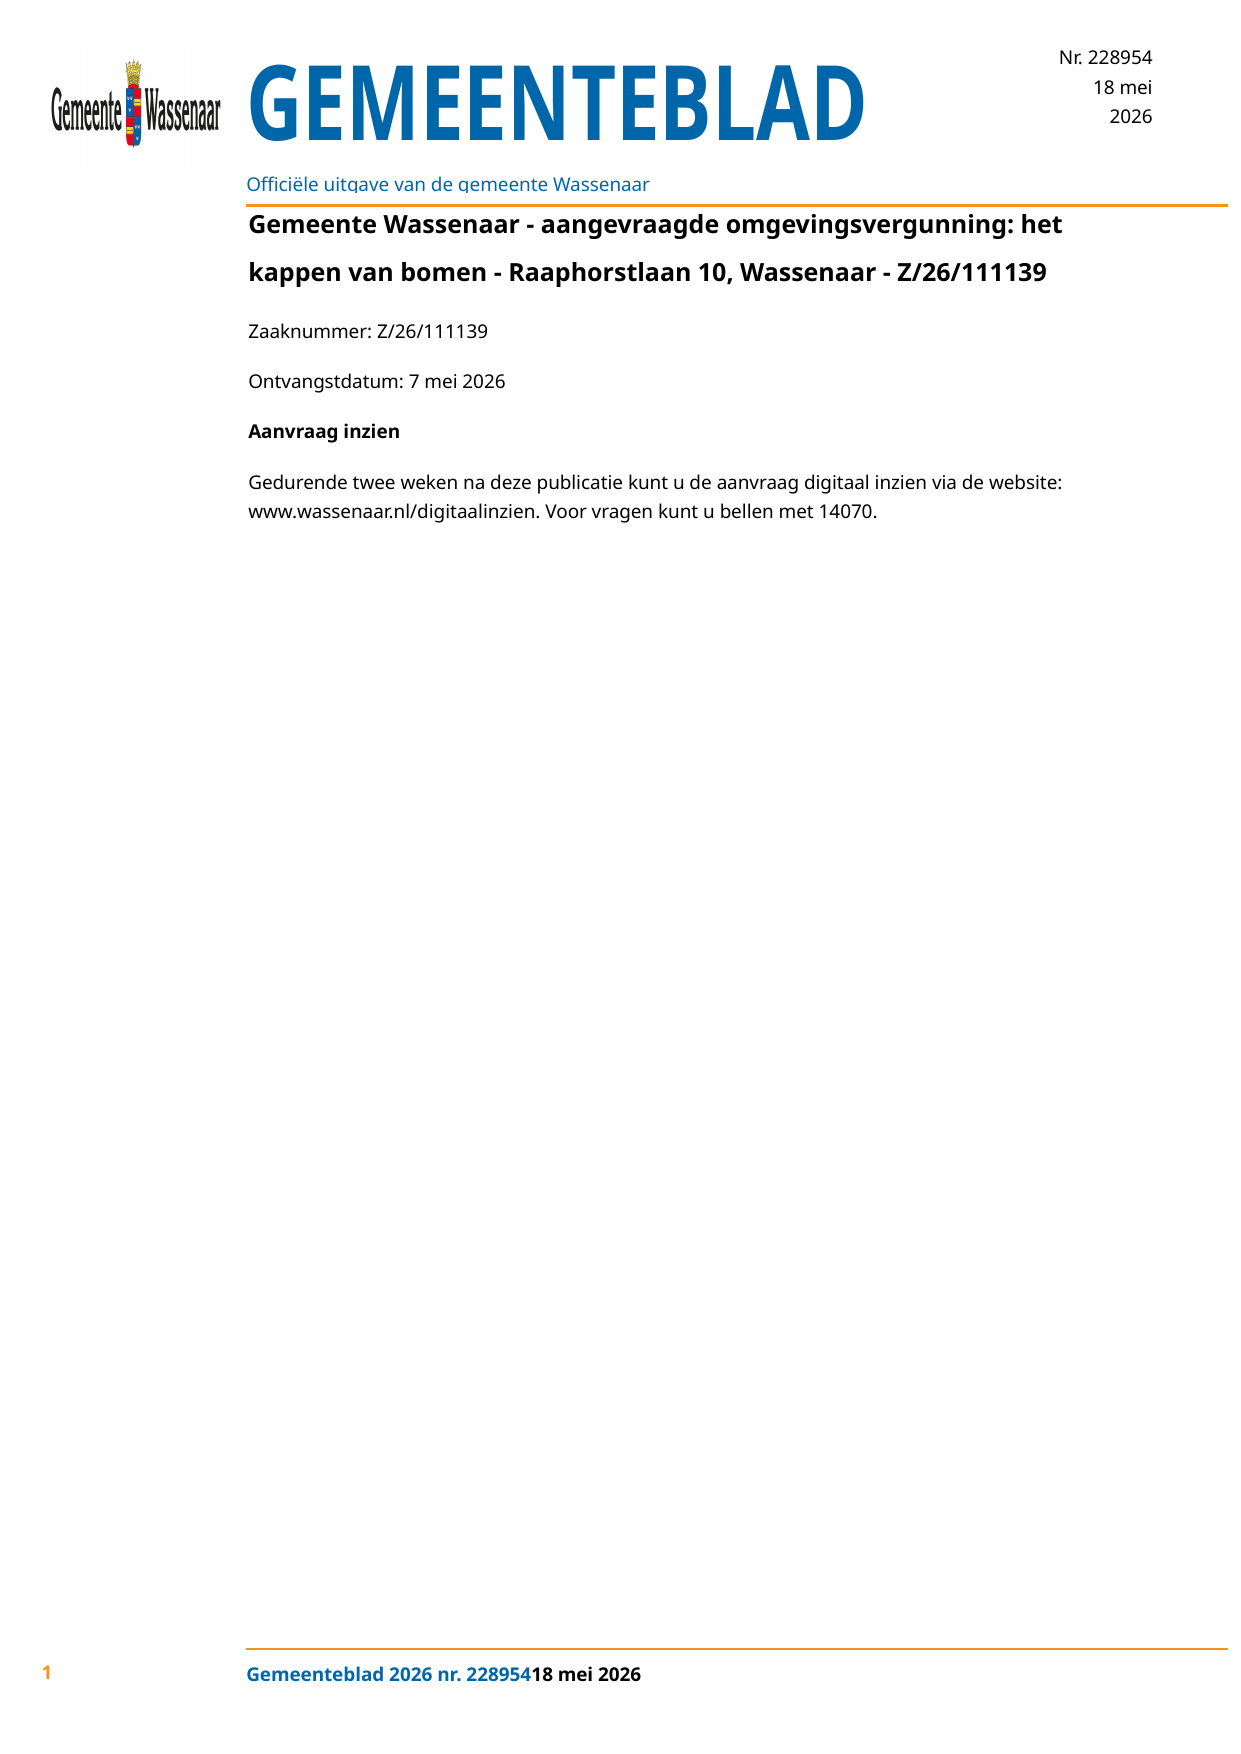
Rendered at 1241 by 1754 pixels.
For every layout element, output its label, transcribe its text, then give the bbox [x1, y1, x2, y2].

text Aanvraag inzien [248, 419, 1152, 444]
text Zaaknummer: Z/26/111139 [248, 318, 1152, 344]
text Gedurende twee weken na deze publicatie kunt u de aanvraag digitaal inzien via de website: www.wassenaar.nl/digitaalinzien. Voor vragen kunt u bellen met 14070. [248, 469, 1152, 524]
text Gemeente Wassenaar - aangevraagde omgevingsvergunning: het kappen van bomen - Raaphorstlaan 10, Wassenaar - Z/26/111139 [248, 207, 1152, 288]
picture [41, 47, 231, 172]
text Ontvangstdatum: 7 mei 2026 [248, 368, 1152, 394]
